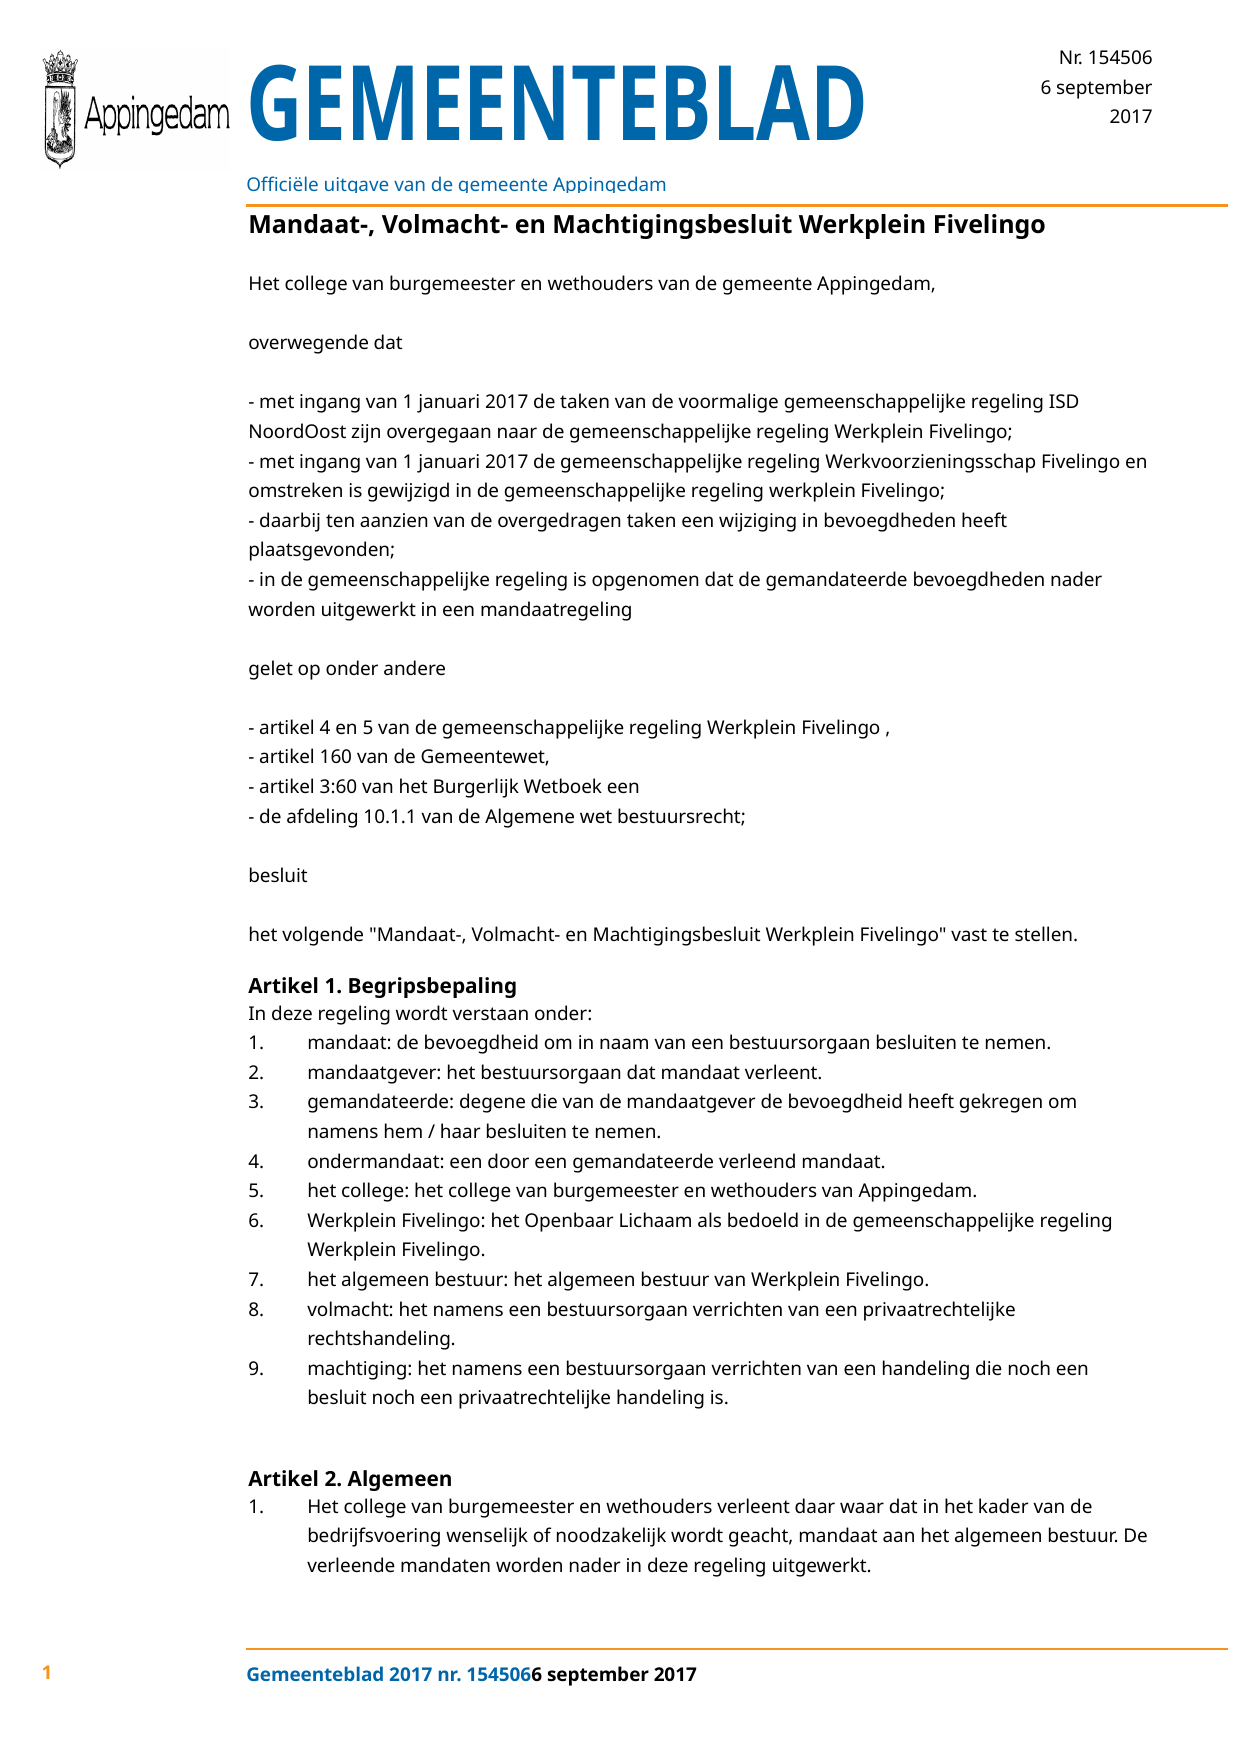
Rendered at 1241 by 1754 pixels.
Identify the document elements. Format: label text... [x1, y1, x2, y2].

list Het college van burgemeester en wethouders verleent daar waar dat in het kader van de bedrijfsvoering wenselijk of noodzakelijk wordt geacht, mandaat aan het algemeen bestuur. De verleende mandaten worden nader in deze regeling uitgewerkt. [248, 1493, 1152, 1578]
text gelet op onder andere [248, 655, 1152, 681]
picture [41, 47, 231, 172]
list ondermandaat: een door een gemandateerde verleend mandaat. [248, 1148, 1152, 1174]
text het volgende "Mandaat-, Volmacht- en Machtigingsbesluit Werkplein Fivelingo" vast te stellen. [248, 921, 1152, 947]
text - met ingang van 1 januari 2017 de taken van de voormalige gemeenschappelijke regeling ISD NoordOost zijn overgegaan naar de gemeenschappelijke regeling Werkplein Fivelingo; [248, 389, 1152, 444]
text - daarbij ten aanzien van de overgedragen taken een wijziging in bevoegdheden heeft plaatsgevonden; [248, 507, 1152, 562]
text Mandaat-, Volmacht- en Machtigingsbesluit Werkplein Fivelingo [248, 207, 1152, 241]
list machtiging: het namens een bestuursorgaan verrichten van een handeling die noch een besluit noch een privaatrechtelijke handeling is. [248, 1355, 1152, 1410]
text besluit [248, 862, 1152, 888]
text - in de gemeenschappelijke regeling is opgenomen dat de gemandateerde bevoegdheden nader worden uitgewerkt in een mandaatregeling [248, 566, 1152, 621]
list het college: het college van burgemeester en wethouders van Appingedam. [248, 1177, 1152, 1203]
text - artikel 160 van de Gemeentewet, [248, 744, 1152, 769]
text Artikel 2. Algemeen [248, 1464, 1152, 1493]
list mandaatgever: het bestuursorgaan dat mandaat verleent. [248, 1059, 1152, 1085]
text In deze regeling wordt verstaan onder: [248, 1000, 1152, 1026]
list het algemeen bestuur: het algemeen bestuur van Werkplein Fivelingo. [248, 1266, 1152, 1292]
text Artikel 1. Begripsbepaling [248, 972, 1152, 1000]
text - met ingang van 1 januari 2017 de gemeenschappelijke regeling Werkvoorzieningsschap Fivelingo en omstreken is gewijzigd in de gemeenschappelijke regeling werkplein Fivelingo; [248, 448, 1152, 503]
text - artikel 4 en 5 van de gemeenschappelijke regeling Werkplein Fivelingo , [248, 714, 1152, 740]
list Werkplein Fivelingo: het Openbaar Lichaam als bedoeld in de gemeenschappelijke regeling Werkplein Fivelingo. [248, 1207, 1152, 1262]
text - de afdeling 10.1.1 van de Algemene wet bestuursrecht; [248, 803, 1152, 828]
text - artikel 3:60 van het Burgerlijk Wetboek een [248, 773, 1152, 799]
text Het college van burgemeester en wethouders van de gemeente Appingedam, [248, 270, 1152, 296]
list mandaat: de bevoegdheid om in naam van een bestuursorgaan besluiten te nemen. [248, 1029, 1152, 1055]
text overwegende dat [248, 329, 1152, 355]
list gemandateerde: degene die van de mandaatgever de bevoegdheid heeft gekregen om namens hem / haar besluiten te nemen. [248, 1089, 1152, 1144]
list volmacht: het namens een bestuursorgaan verrichten van een privaatrechtelijke rechtshandeling. [248, 1296, 1152, 1351]
